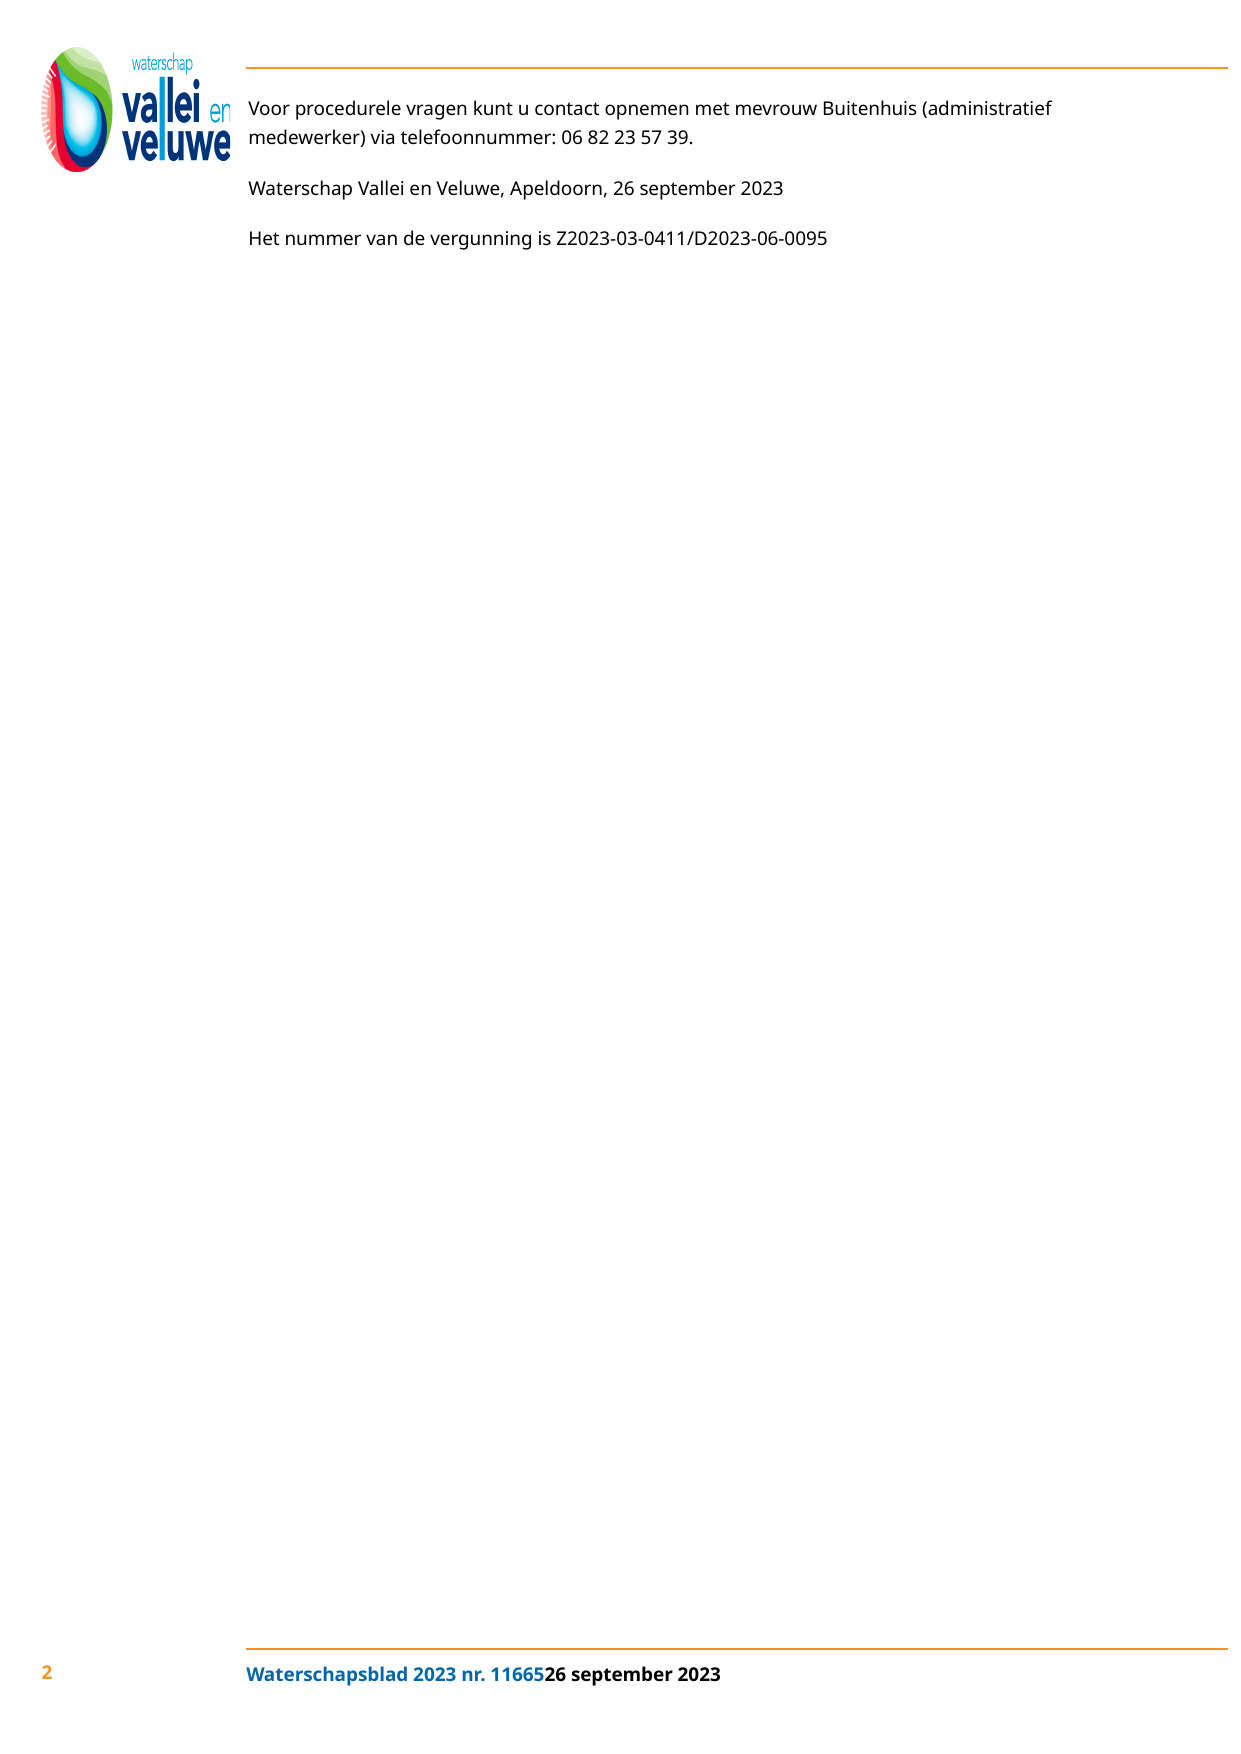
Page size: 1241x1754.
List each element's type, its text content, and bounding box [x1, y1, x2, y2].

text Het nummer van de vergunning is Z2023-03-0411/D2023-06-0095 [248, 225, 1152, 251]
text Waterschap Vallei en Veluwe, Apeldoorn, 26 september 2023 [248, 175, 1152, 201]
text Voor procedurele vragen kunt u contact opnemen met mevrouw Buitenhuis (administratief medewerker) via telefoonnummer: 06 82 23 57 39. [248, 95, 1152, 150]
picture [41, 47, 231, 172]
